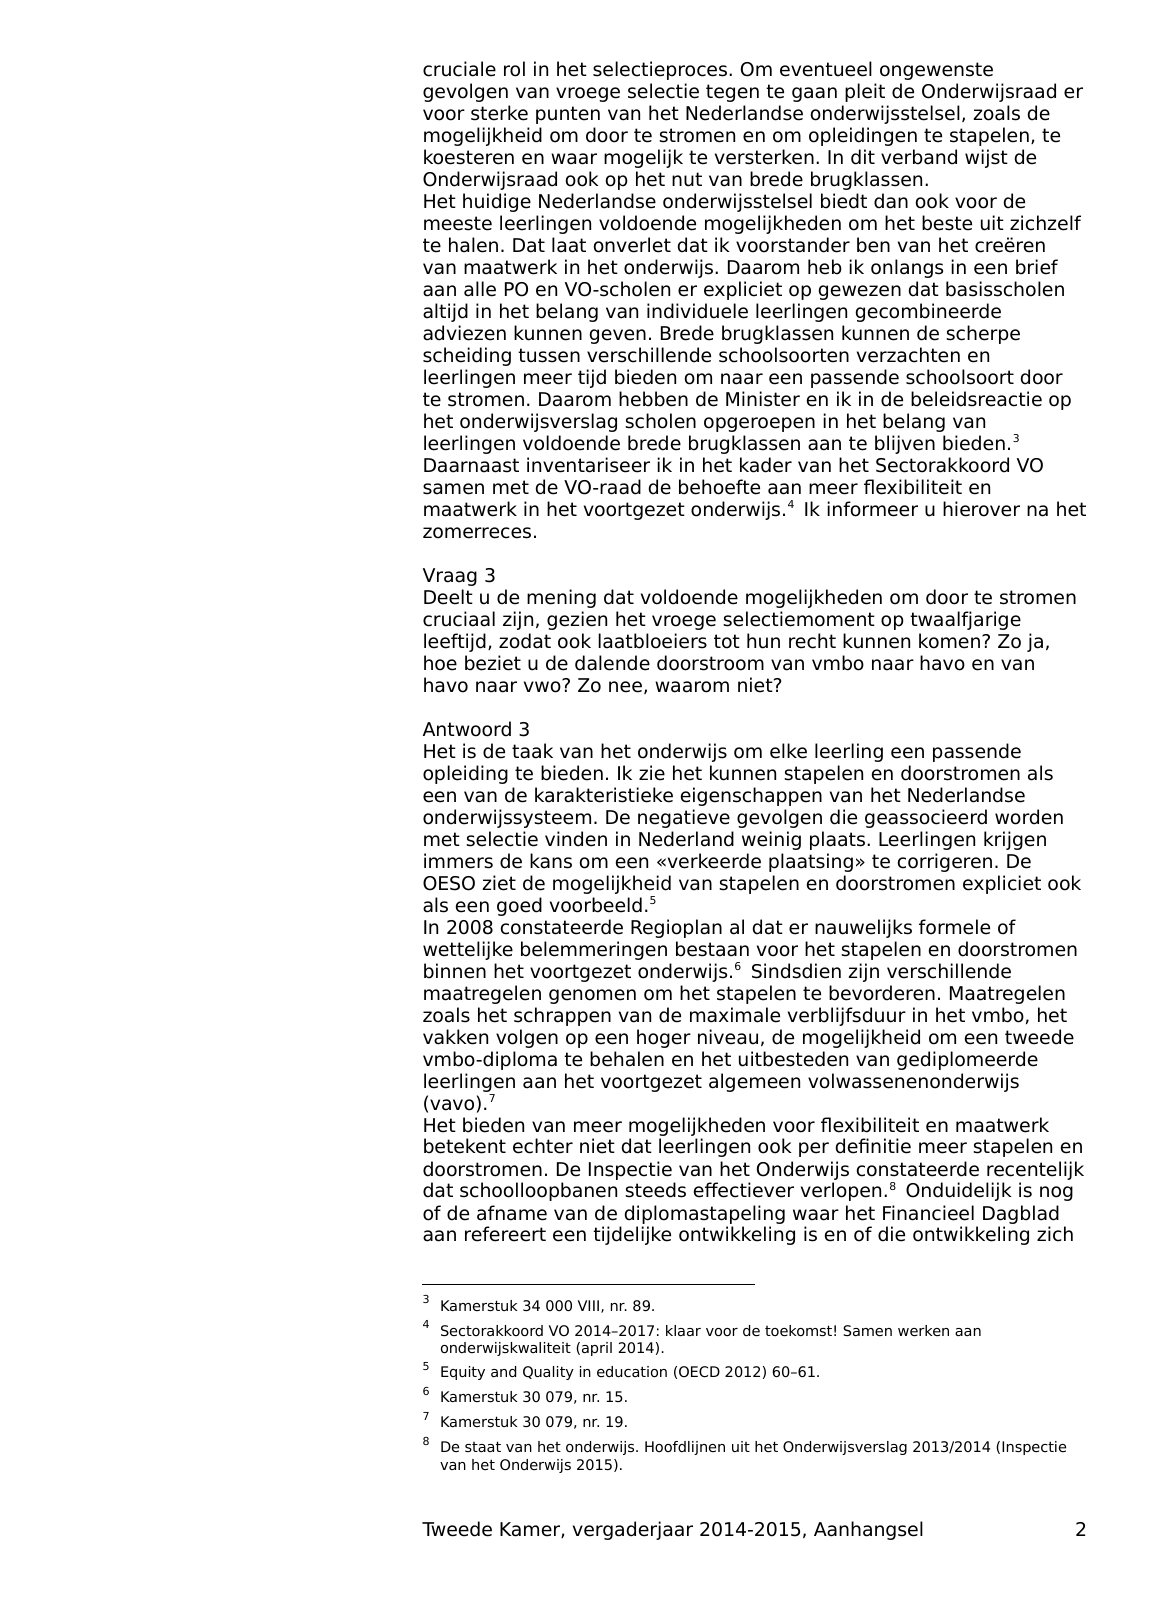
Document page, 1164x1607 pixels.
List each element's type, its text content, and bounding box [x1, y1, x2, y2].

text In 2008 constateerde Regioplan al dat er nauwelijks formele of wettelijke belemmeringen bestaan voor het stapelen en doorstromen binnen het voortgezet onderwijs. Sindsdien zijn verschillende maatregelen genomen om het stapelen te bevorderen. Maatregelen zoals het schrappen van de maximale verblijfsduur in het vmbo, het vakken volgen op een hoger niveau, de mogelijkheid om een tweede vmbo-diploma te behalen en het uitbesteden van gediplomeerde leerlingen aan het voortgezet algemeen volwassenenonderwijs (vavo). [422, 917, 1087, 1114]
text Het bieden van meer mogelijkheden voor flexibiliteit en maatwerk betekent echter niet dat leerlingen ook per definitie meer stapelen en doorstromen. De Inspectie van het Onderwijs constateerde recentelijk dat schoolloopbanen steeds effectiever verlopen. Onduidelijk is nog of de afname van de diplomastapeling waar het Financieel Dagblad aan refereert een tijdelijke ontwikkeling is en of die ontwikkeling zich [422, 1114, 1087, 1246]
text De staat van het onderwijs. Hoofdlijnen uit het Onderwijsverslag 2013/2014 (Inspectie van het Onderwijs 2015). [422, 1435, 1087, 1474]
text Sectorakkoord VO 2014–2017: klaar voor de toekomst! Samen werken aan onderwijskwaliteit (april 2014). [422, 1318, 1087, 1357]
text Deelt u de mening dat voldoende mogelijkheden om door te stromen cruciaal zijn, gezien het vroege selectiemoment op twaalfjarige leeftijd, zodat ook laatbloeiers tot hun recht kunnen komen? Zo ja, hoe beziet u de dalende doorstroom van vmbo naar havo en van havo naar vwo? Zo nee, waarom niet? [422, 587, 1087, 697]
text Equity and Quality in education (OECD 2012) 60–61. [422, 1360, 1087, 1382]
text Kamerstuk 34 000 VIII, nr. 89. [422, 1293, 1087, 1316]
text Het is de taak van het onderwijs om elke leerling een passende opleiding te bieden. Ik zie het kunnen stapelen en doorstromen als een van de karakteristieke eigenschappen van het Nederlandse onderwijssysteem. De negatieve gevolgen die geassocieerd worden met selectie vinden in Nederland weinig plaats. Leerlingen krijgen immers de kans om een «verkeerde plaatsing» te corrigeren. De OESO ziet de mogelijkheid van stapelen en doorstromen expliciet ook als een goed voorbeeld. [422, 741, 1087, 917]
text Kamerstuk 30 079, nr. 15. [422, 1385, 1087, 1407]
text Kamerstuk 30 079, nr. 19. [422, 1410, 1087, 1432]
text Vraag 3 [422, 565, 1087, 587]
text Antwoord 3 [422, 719, 1087, 741]
text Het huidige Nederlandse onderwijsstelsel biedt dan ook voor de meeste leerlingen voldoende mogelijkheden om het beste uit zichzelf te halen. Dat laat onverlet dat ik voorstander ben van het creëren van maatwerk in het onderwijs. Daarom heb ik onlangs in een brief aan alle PO en VO-scholen er expliciet op gewezen dat basisscholen altijd in het belang van individuele leerlingen gecombineerde adviezen kunnen geven. Brede brugklassen kunnen de scherpe scheiding tussen verschillende schoolsoorten verzachten en leerlingen meer tijd bieden om naar een passende schoolsoort door te stromen. Daarom hebben de Minister en ik in de beleidsreactie op het onderwijsverslag scholen opgeroepen in het belang van leerlingen voldoende brede brugklassen aan te blijven bieden. Daarnaast inventariseer ik in het kader van het Sectorakkoord VO samen met de VO-raad de behoefte aan meer flexibiliteit en maatwerk in het voortgezet onderwijs. Ik informeer u hierover na het zomerreces. [422, 191, 1087, 543]
text cruciale rol in het selectieproces. Om eventueel ongewenste gevolgen van vroege selectie tegen te gaan pleit de Onderwijsraad er voor sterke punten van het Nederlandse onderwijsstelsel, zoals de mogelijkheid om door te stromen en om opleidingen te stapelen, te koesteren en waar mogelijk te versterken. In dit verband wijst de Onderwijsraad ook op het nut van brede brugklassen. [422, 59, 1087, 191]
